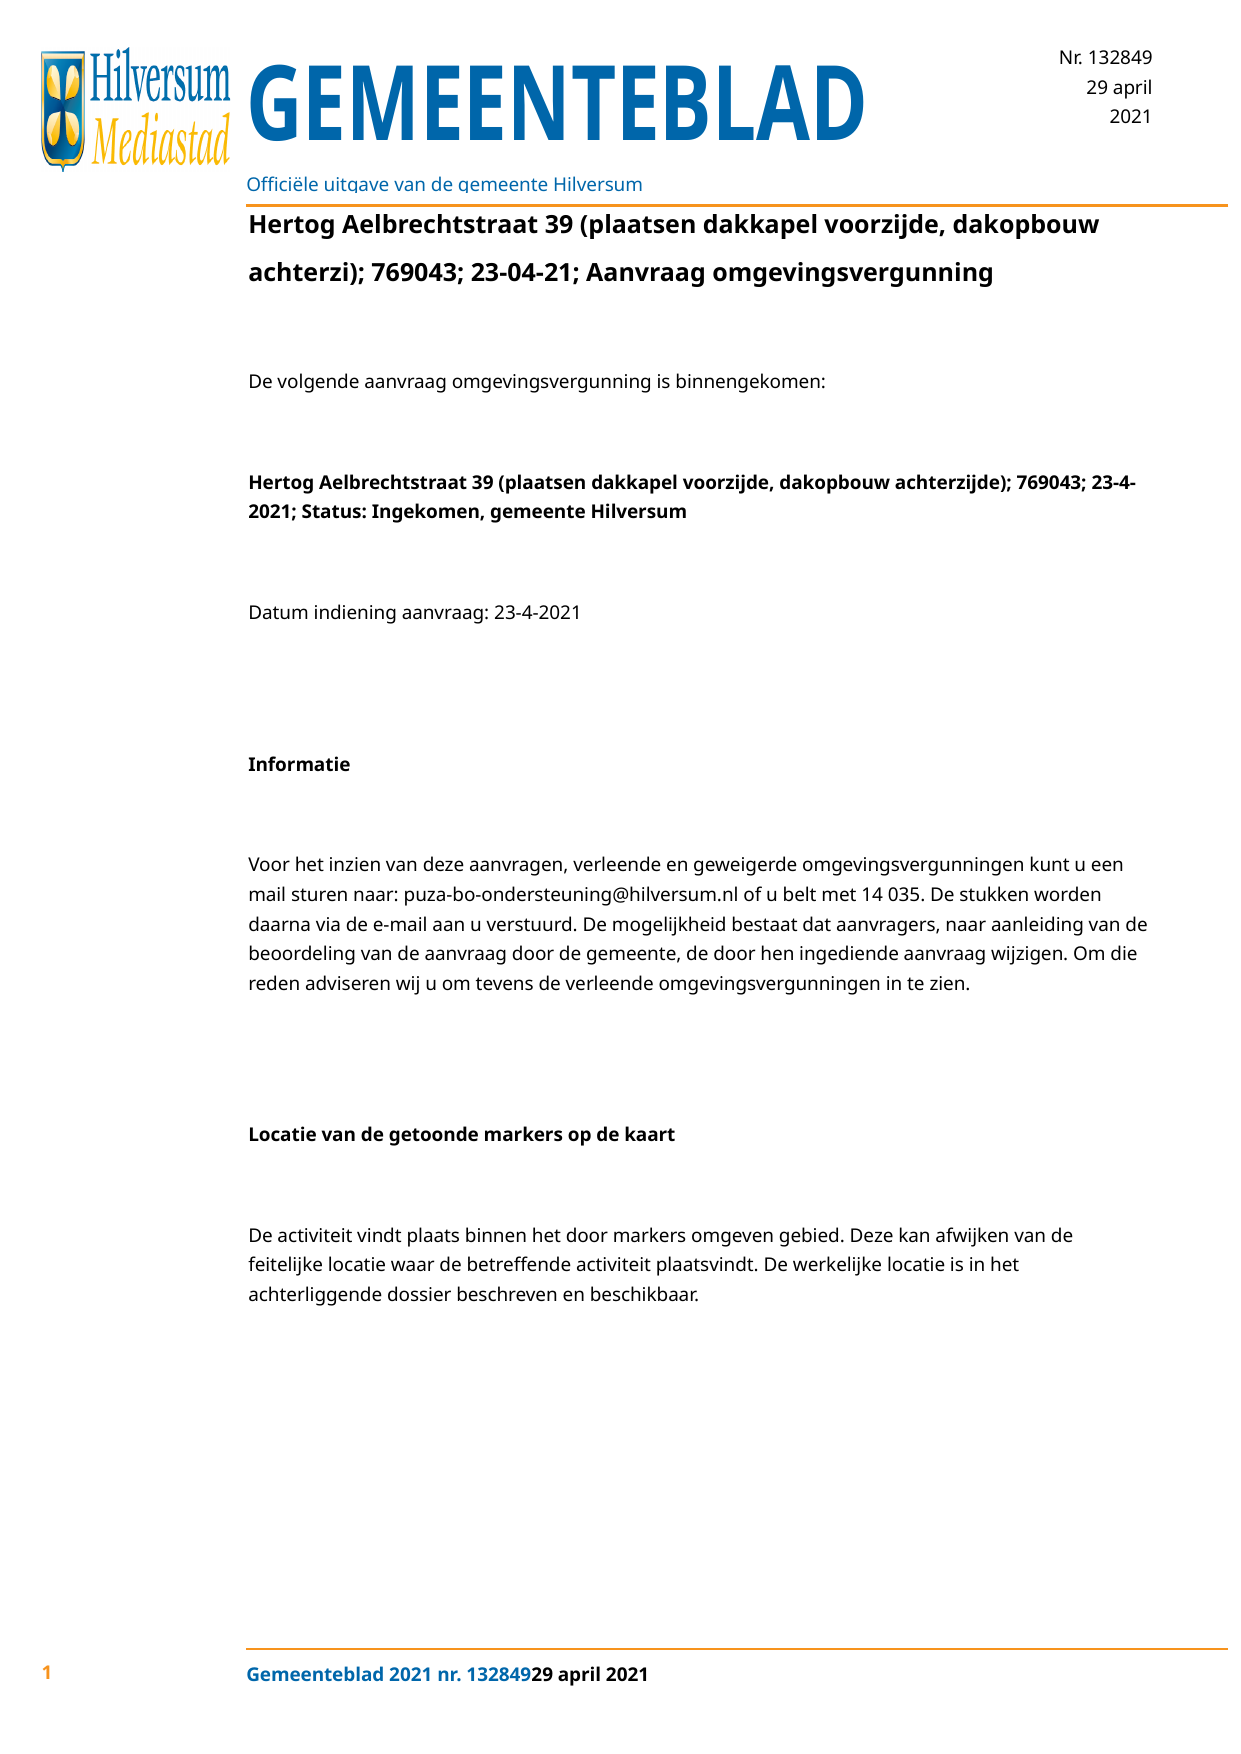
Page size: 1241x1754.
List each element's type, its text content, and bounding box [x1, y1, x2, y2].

text De activiteit vindt plaats binnen het door markers omgeven gebied. Deze kan afwijken van de feitelijke locatie waar de betreffende activiteit plaatsvindt. De werkelijke locatie is in het achterliggende dossier beschreven en beschikbaar. [248, 1222, 1152, 1307]
text Datum indiening aanvraag: 23-4-2021 [248, 599, 1152, 625]
text Voor het inzien van deze aanvragen, verleende en geweigerde omgevingsvergunningen kunt u een mail sturen naar: puza-bo-ondersteuning@hilversum.nl of u belt met 14 035. De stukken worden daarna via de e-mail aan u verstuurd. De mogelijkheid bestaat dat aanvragers, naar aanleiding van de beoordeling van de aanvraag door de gemeente, de door hen ingediende aanvraag wijzigen. Om die reden adviseren wij u om tevens de verleende omgevingsvergunningen in te zien. [248, 852, 1152, 996]
text Locatie van de getoonde markers op de kaart [248, 1121, 1152, 1147]
text De volgende aanvraag omgevingsvergunning is binnengekomen: [248, 368, 1152, 394]
text Hertog Aelbrechtstraat 39 (plaatsen dakkapel voorzijde, dakopbouw achterzijde); 769043; 23-4-2021; Status: Ingekomen, gemeente Hilversum [248, 469, 1152, 524]
picture [41, 47, 231, 172]
text Hertog Aelbrechtstraat 39 (plaatsen dakkapel voorzijde, dakopbouw achterzi); 769043; 23-04-21; Aanvraag omgevingsvergunning [248, 207, 1152, 288]
text Informatie [248, 751, 1152, 777]
